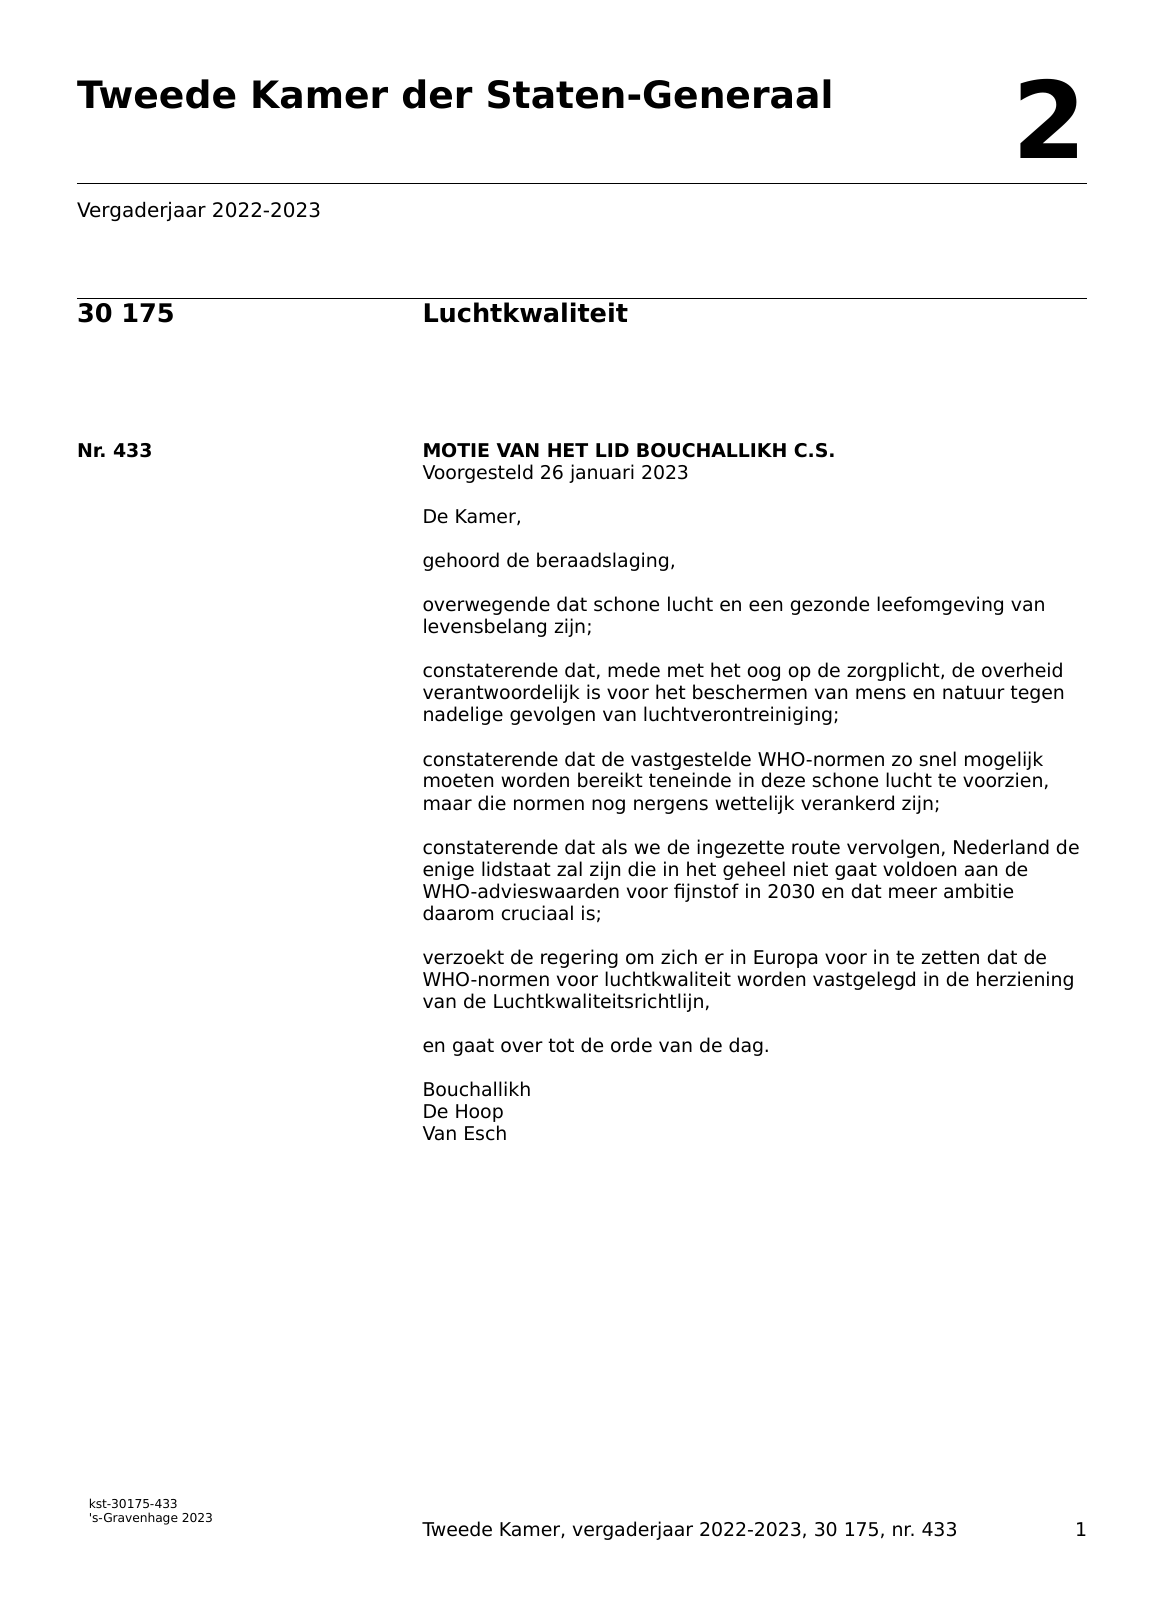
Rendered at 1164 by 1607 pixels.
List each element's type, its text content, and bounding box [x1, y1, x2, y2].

text 's-Gravenhage 2023 [88, 1511, 323, 1525]
text Van Esch [422, 1123, 1087, 1145]
subtitle 30 175 Luchtkwaliteit [77, 299, 1087, 329]
text kst-30175-433 [88, 1497, 323, 1511]
text Voorgesteld 26 januari 2023 [422, 462, 1087, 484]
text constaterende dat, mede met het oog op de zorgplicht, de overheid verantwoordelijk is voor het beschermen van mens en natuur tegen nadelige gevolgen van luchtverontreiniging; [422, 660, 1087, 726]
text constaterende dat de vastgestelde WHO-normen zo snel mogelijk moeten worden bereikt teneinde in deze schone lucht te voorzien, maar die normen nog nergens wettelijk verankerd zijn; [422, 748, 1087, 814]
table_header Tweede Kamer der Staten-Generaal [77, 59, 886, 183]
text verzoekt de regering om zich er in Europa voor in te zetten dat de WHO-normen voor luchtkwaliteit worden vastgelegd in de herziening van de Luchtkwaliteitsrichtlijn, [422, 947, 1087, 1013]
text Bouchallikh [422, 1079, 1087, 1101]
text overwegende dat schone lucht en een gezonde leefomgeving van levensbelang zijn; [422, 594, 1087, 638]
text De Hoop [422, 1101, 1087, 1123]
text De Kamer, [422, 506, 1087, 528]
table_header 2 [886, 59, 1087, 183]
table_cell Vergaderjaar 2022-2023 [77, 184, 1087, 298]
text gehoord de beraadslaging, [422, 550, 1087, 572]
text constaterende dat als we de ingezette route vervolgen, Nederland de enige lidstaat zal zijn die in het geheel niet gaat voldoen aan de WHO-advieswaarden voor fijnstof in 2030 en dat meer ambitie daarom cruciaal is; [422, 837, 1087, 924]
text en gaat over tot de orde van de dag. [422, 1035, 1087, 1057]
subtitle Nr. 433 MOTIE VAN HET LID BOUCHALLIKH C.S. [77, 440, 1087, 462]
